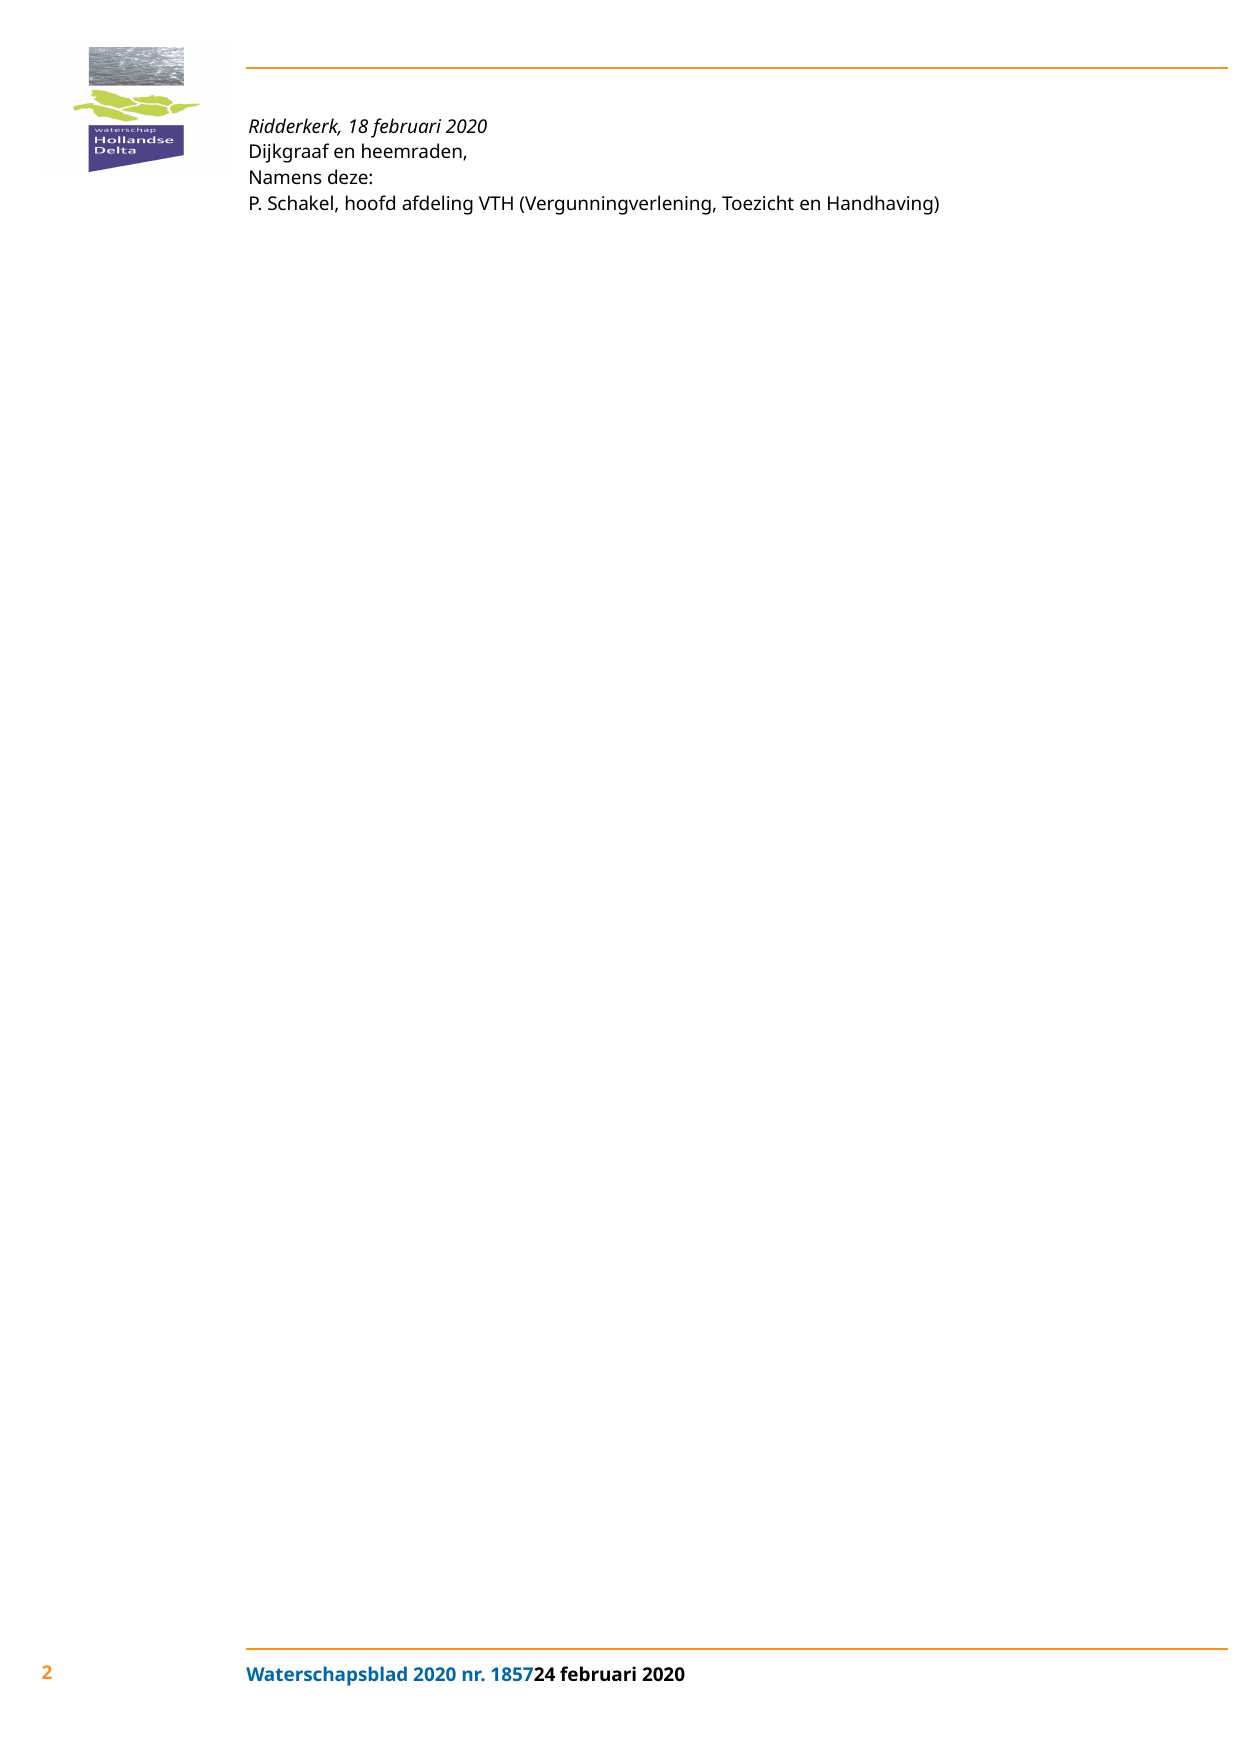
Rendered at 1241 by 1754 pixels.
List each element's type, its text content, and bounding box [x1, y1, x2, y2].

text Namens deze: [248, 164, 1152, 190]
text Dijkgraaf en heemraden, [248, 139, 1152, 164]
text P. Schakel, hoofd afdeling VTH (Vergunningverlening, Toezicht en Handhaving) [248, 190, 1152, 216]
picture [41, 47, 231, 172]
text Ridderkerk, 18 februari 2020 [248, 113, 1152, 139]
